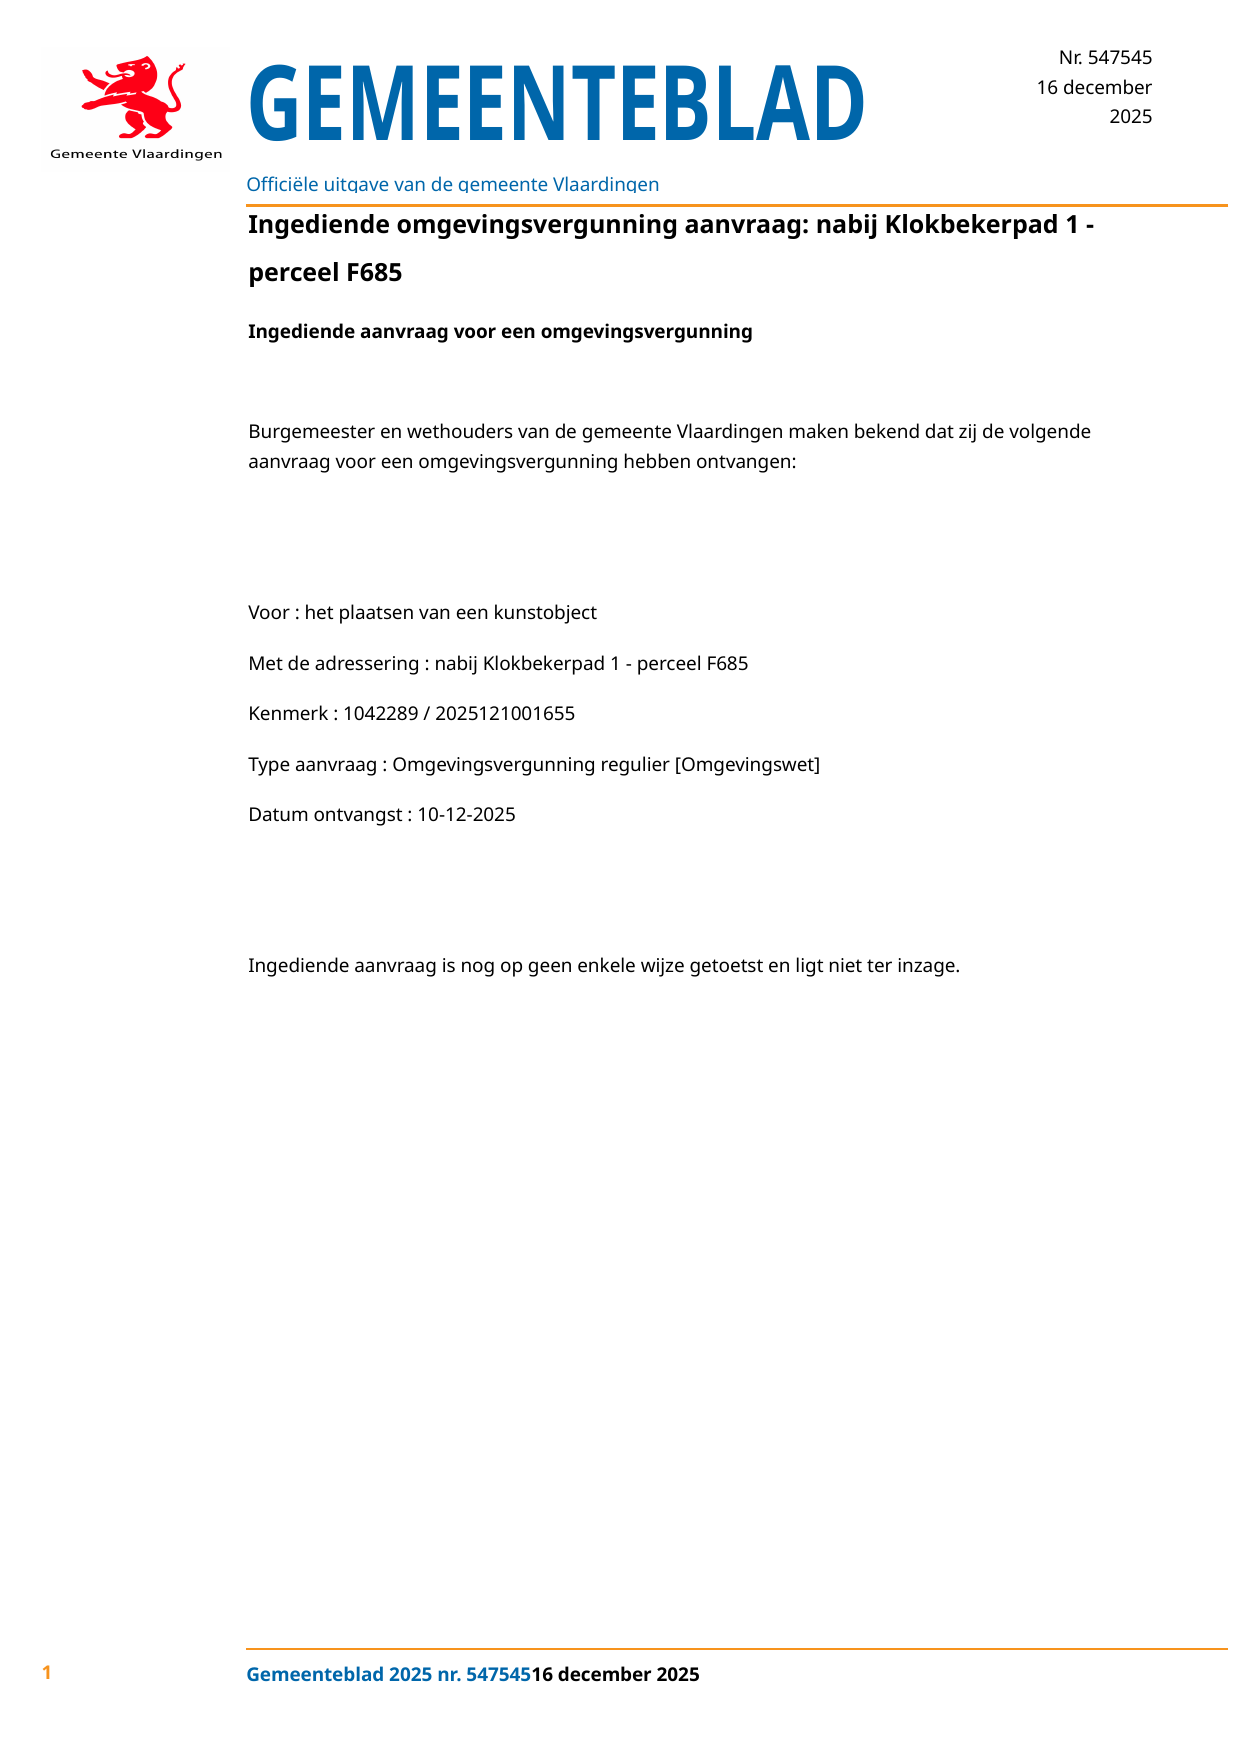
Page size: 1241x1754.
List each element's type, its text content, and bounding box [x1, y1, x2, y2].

text Ingediende aanvraag is nog op geen enkele wijze getoetst en ligt niet ter inzage. [248, 952, 1152, 978]
text Ingediende omgevingsvergunning aanvraag: nabij Klokbekerpad 1 - perceel F685 [248, 207, 1152, 288]
picture [41, 47, 231, 172]
text Ingediende aanvraag voor een omgevingsvergunning [248, 318, 1152, 344]
text Datum ontvangst : 10-12-2025 [248, 801, 1152, 827]
text Met de adressering : nabij Klokbekerpad 1 - perceel F685 [248, 650, 1152, 676]
text Burgemeester en wethouders van de gemeente Vlaardingen maken bekend dat zij de volgende aanvraag voor een omgevingsvergunning hebben ontvangen: [248, 419, 1152, 474]
text Voor : het plaatsen van een kunstobject [248, 599, 1152, 625]
text Type aanvraag : Omgevingsvergunning regulier [Omgevingswet] [248, 751, 1152, 777]
text Kenmerk : 1042289 / 2025121001655 [248, 700, 1152, 726]
